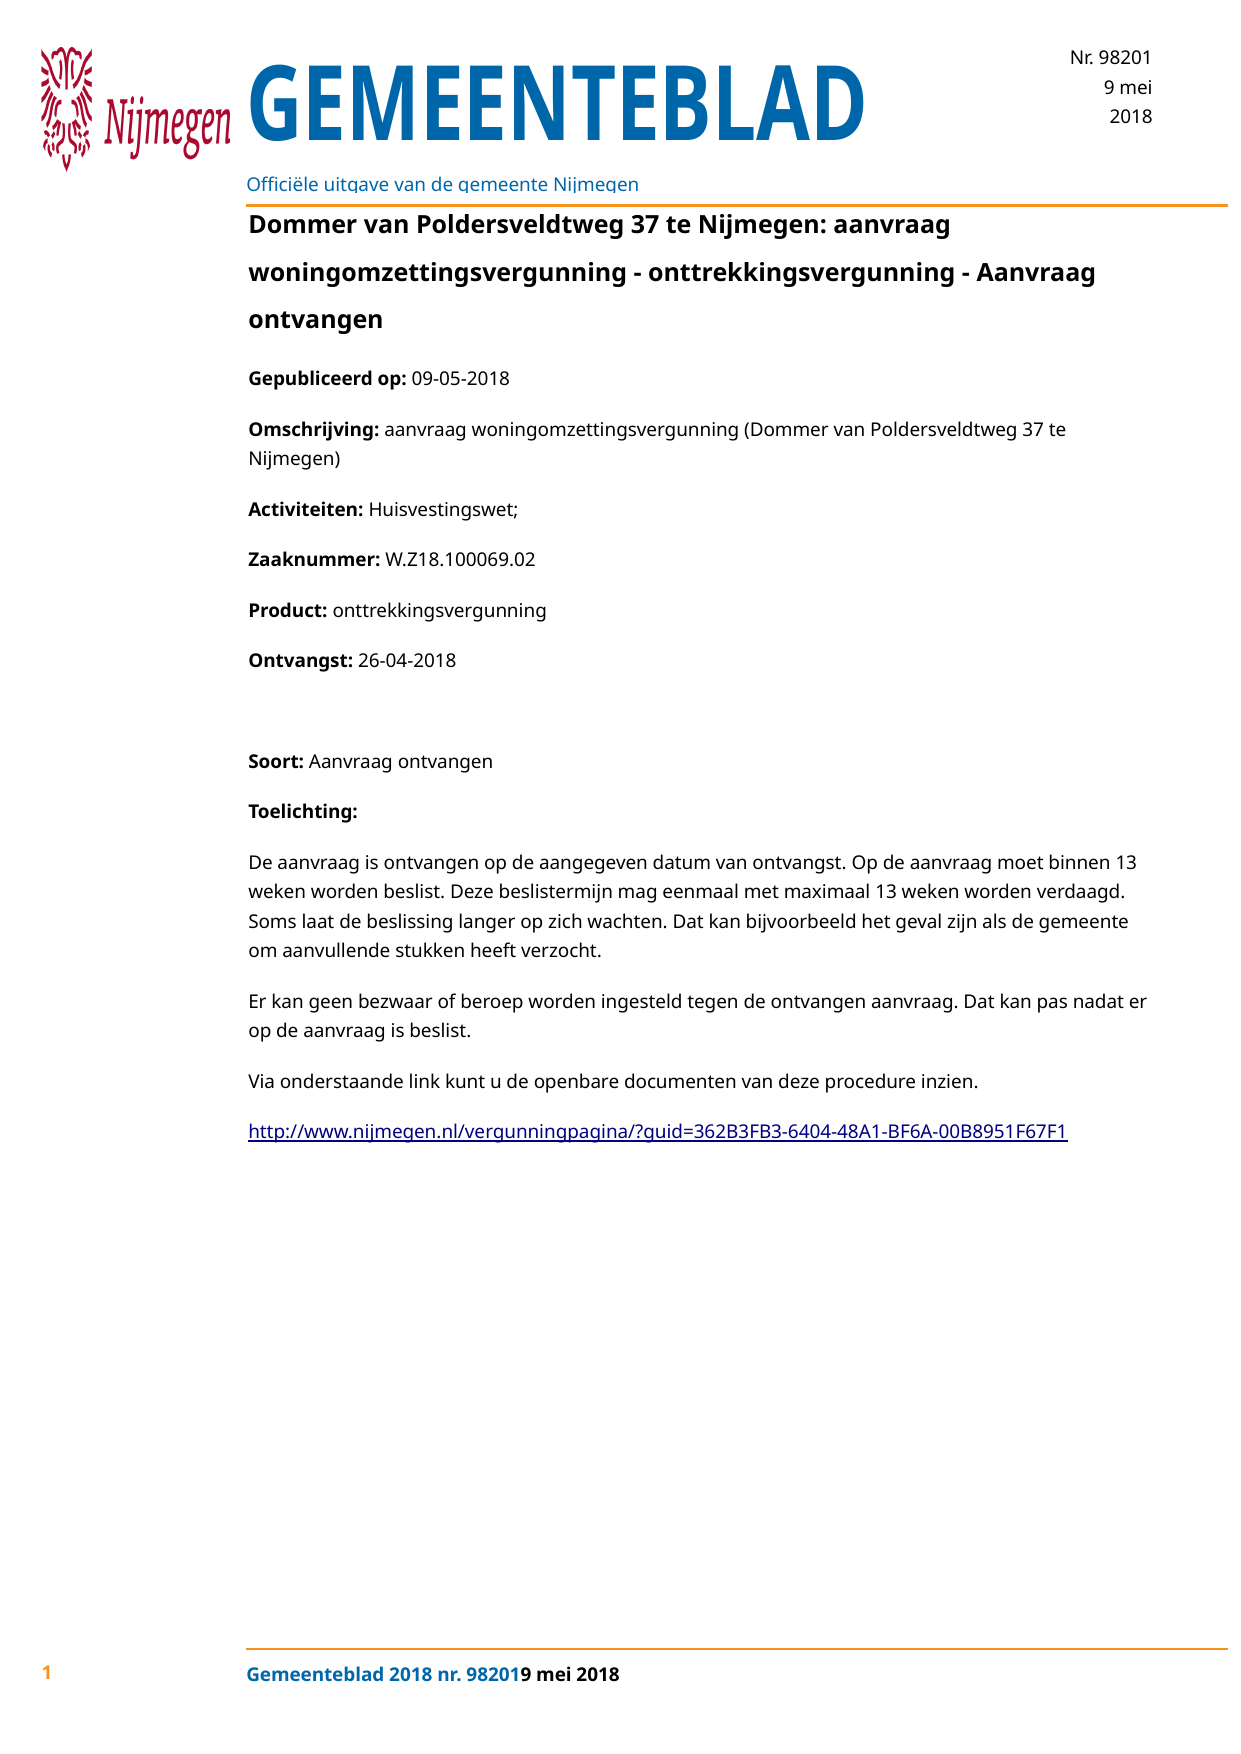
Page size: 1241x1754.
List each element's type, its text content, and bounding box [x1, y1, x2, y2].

text Er kan geen bezwaar of beroep worden ingesteld tegen de ontvangen aanvraag. Dat kan pas nadat er op de aanvraag is beslist. [248, 988, 1152, 1043]
text Via onderstaande link kunt u de openbare documenten van deze procedure inzien. [248, 1068, 1152, 1094]
picture [41, 47, 231, 172]
text Gepubliceerd op: 09-05-2018 [248, 366, 1152, 391]
text Zaaknummer: W.Z18.100069.02 [248, 546, 1152, 572]
text Activiteiten: Huisvestingswet; [248, 496, 1152, 522]
text Omschrijving: aanvraag woningomzettingsvergunning (Dommer van Poldersveldtweg 37 te Nijmegen) [248, 416, 1152, 471]
text De aanvraag is ontvangen op de aangegeven datum van ontvangst. Op de aanvraag moet binnen 13 weken worden beslist. Deze beslistermijn mag eenmaal met maximaal 13 weken worden verdaagd. Soms laat de beslissing langer op zich wachten. Dat kan bijvoorbeeld het geval zijn als de gemeente om aanvullende stukken heeft verzocht. [248, 849, 1152, 963]
text Toelichting: [248, 798, 1152, 824]
text http://www.nijmegen.nl/vergunningpagina/?guid=362B3FB3-6404-48A1-BF6A-00B8951F67F1 [248, 1118, 1152, 1144]
text Ontvangst: 26-04-2018 [248, 647, 1152, 673]
text Dommer van Poldersveldtweg 37 te Nijmegen: aanvraag woningomzettingsvergunning - onttrekkingsvergunning - Aanvraag ontvangen [248, 207, 1152, 336]
text Soort: Aanvraag ontvangen [248, 748, 1152, 774]
text Product: onttrekkingsvergunning [248, 597, 1152, 622]
